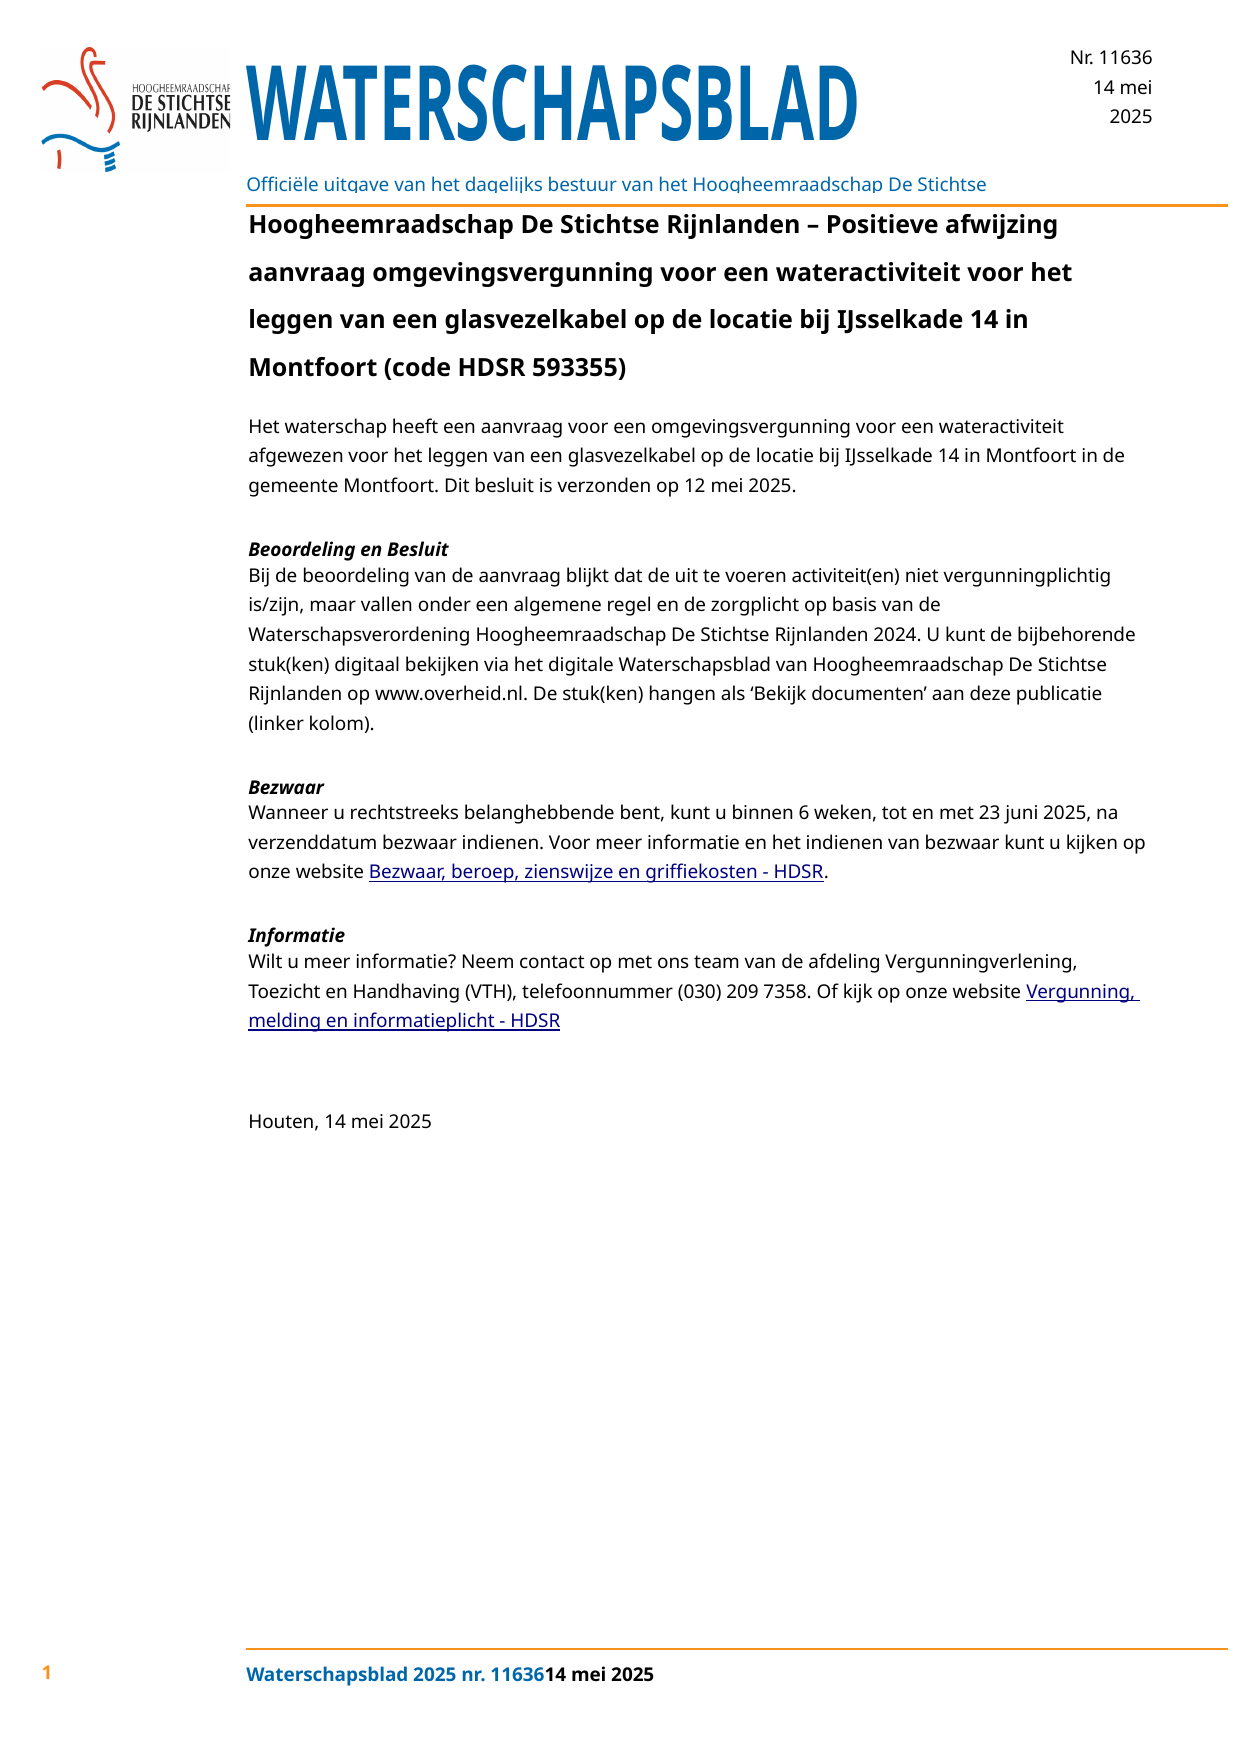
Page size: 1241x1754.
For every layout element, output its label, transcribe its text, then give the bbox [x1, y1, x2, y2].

text Hoogheemraadschap De Stichtse Rijnlanden – Positieve afwijzing aanvraag omgevingsvergunning voor een wateractiviteit voor het leggen van een glasvezelkabel op de locatie bij IJsselkade 14 in Montfoort (code HDSR 593355) [248, 207, 1152, 384]
text Bezwaar [248, 774, 1152, 799]
text Wilt u meer informatie? Neem contact op met ons team van de afdeling Vergunningverlening, Toezicht en Handhaving (VTH), telefoonnummer (030) 209 7358. Of kijk op onze website Vergunning, melding en informatieplicht - HDSR [248, 948, 1152, 1033]
text Het waterschap heeft een aanvraag voor een omgevingsvergunning voor een wateractiviteit afgewezen voor het leggen van een glasvezelkabel op de locatie bij IJsselkade 14 in Montfoort in de gemeente Montfoort. Dit besluit is verzonden op 12 mei 2025. [248, 413, 1152, 498]
text Informatie [248, 923, 1152, 948]
text Beoordeling en Besluit [248, 536, 1152, 562]
text Wanneer u rechtstreeks belanghebbende bent, kunt u binnen 6 weken, tot en met 23 juni 2025, na verzenddatum bezwaar indienen. Voor meer informatie en het indienen van bezwaar kunt u kijken op onze website Bezwaar, beroep, zienswijze en griffiekosten - HDSR. [248, 799, 1152, 884]
text Bij de beoordeling van de aanvraag blijkt dat de uit te voeren activiteit(en) niet vergunningplichtig is/zijn, maar vallen onder een algemene regel en de zorgplicht op basis van de Waterschapsverordening Hoogheemraadschap De Stichtse Rijnlanden 2024. U kunt de bijbehorende stuk(ken) digitaal bekijken via het digitale Waterschapsblad van Hoogheemraadschap De Stichtse Rijnlanden op www.overheid.nl. De stuk(ken) hangen als ‘Bekijk documenten’ aan deze publicatie (linker kolom). [248, 562, 1152, 736]
picture [41, 47, 231, 172]
text Houten, 14 mei 2025 [248, 1108, 1152, 1134]
